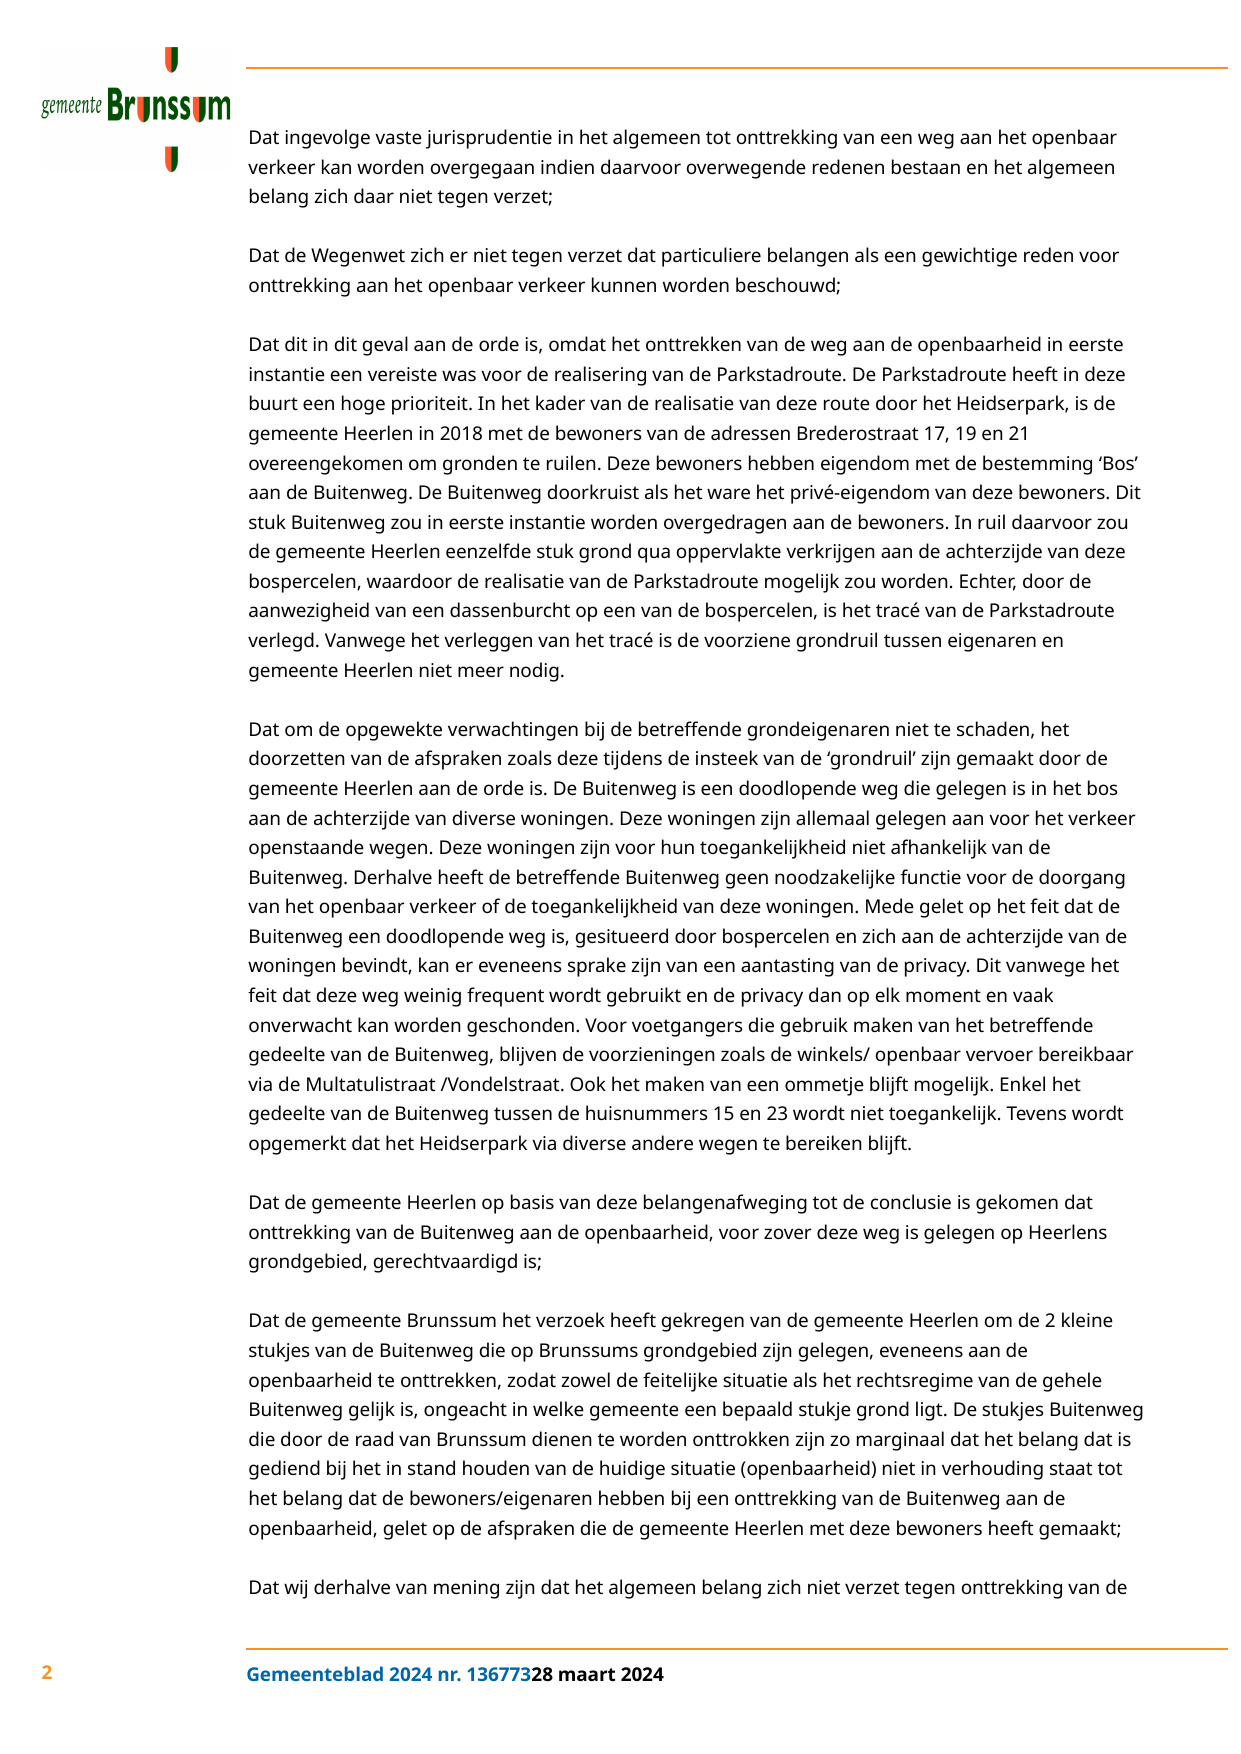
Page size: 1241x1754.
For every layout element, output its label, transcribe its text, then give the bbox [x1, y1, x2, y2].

text Dat dit in dit geval aan de orde is, omdat het onttrekken van de weg aan de openbaarheid in eerste instantie een vereiste was voor de realisering van de Parkstadroute. De Parkstadroute heeft in deze buurt een hoge prioriteit. In het kader van de realisatie van deze route door het Heidserpark, is de gemeente Heerlen in 2018 met de bewoners van de adressen Brederostraat 17, 19 en 21 overeengekomen om gronden te ruilen. Deze bewoners hebben eigendom met de bestemming ‘Bos’ aan de Buitenweg. De Buitenweg doorkruist als het ware het privé-eigendom van deze bewoners. Dit stuk Buitenweg zou in eerste instantie worden overgedragen aan de bewoners. In ruil daarvoor zou de gemeente Heerlen eenzelfde stuk grond qua oppervlakte verkrijgen aan de achterzijde van deze bospercelen, waardoor de realisatie van de Parkstadroute mogelijk zou worden. Echter, door de aanwezigheid van een dassenburcht op een van de bospercelen, is het tracé van de Parkstadroute verlegd. Vanwege het verleggen van het tracé is de voorziene grondruil tussen eigenaren en gemeente Heerlen niet meer nodig. [248, 331, 1152, 683]
text Dat de gemeente Heerlen op basis van deze belangenafweging tot de conclusie is gekomen dat onttrekking van de Buitenweg aan de openbaarheid, voor zover deze weg is gelegen op Heerlens grondgebied, gerechtvaardigd is; [248, 1189, 1152, 1274]
text Dat ingevolge vaste jurisprudentie in het algemeen tot onttrekking van een weg aan het openbaar verkeer kan worden overgegaan indien daarvoor overwegende redenen bestaan en het algemeen belang zich daar niet tegen verzet; [248, 124, 1152, 209]
text Dat wij derhalve van mening zijn dat het algemeen belang zich niet verzet tegen onttrekking van de [248, 1574, 1152, 1600]
text Dat de Wegenwet zich er niet tegen verzet dat particuliere belangen als een gewichtige reden voor onttrekking aan het openbaar verkeer kunnen worden beschouwd; [248, 243, 1152, 298]
text Dat de gemeente Brunssum het verzoek heeft gekregen van de gemeente Heerlen om de 2 kleine stukjes van de Buitenweg die op Brunssums grondgebied zijn gelegen, eveneens aan de openbaarheid te onttrekken, zodat zowel de feitelijke situatie als het rechtsregime van de gehele Buitenweg gelijk is, ongeacht in welke gemeente een bepaald stukje grond ligt. De stukjes Buitenweg die door de raad van Brunssum dienen te worden onttrokken zijn zo marginaal dat het belang dat is gediend bij het in stand houden van de huidige situatie (openbaarheid) niet in verhouding staat tot het belang dat de bewoners/eigenaren hebben bij een onttrekking van de Buitenweg aan de openbaarheid, gelet op de afspraken die de gemeente Heerlen met deze bewoners heeft gemaakt; [248, 1308, 1152, 1541]
picture [41, 47, 231, 172]
text Dat om de opgewekte verwachtingen bij de betreffende grondeigenaren niet te schaden, het doorzetten van de afspraken zoals deze tijdens de insteek van de ‘grondruil’ zijn gemaakt door de gemeente Heerlen aan de orde is. De Buitenweg is een doodlopende weg die gelegen is in het bos aan de achterzijde van diverse woningen. Deze woningen zijn allemaal gelegen aan voor het verkeer openstaande wegen. Deze woningen zijn voor hun toegankelijkheid niet afhankelijk van de Buitenweg. Derhalve heeft de betreffende Buitenweg geen noodzakelijke functie voor de doorgang van het openbaar verkeer of de toegankelijkheid van deze woningen. Mede gelet op het feit dat de Buitenweg een doodlopende weg is, gesitueerd door bospercelen en zich aan de achterzijde van de woningen bevindt, kan er eveneens sprake zijn van een aantasting van de privacy. Dit vanwege het feit dat deze weg weinig frequent wordt gebruikt en de privacy dan op elk moment en vaak onverwacht kan worden geschonden. Voor voetgangers die gebruik maken van het betreffende gedeelte van de Buitenweg, blijven de voorzieningen zoals de winkels/ openbaar vervoer bereikbaar via de Multatulistraat /Vondelstraat. Ook het maken van een ommetje blijft mogelijk. Enkel het gedeelte van de Buitenweg tussen de huisnummers 15 en 23 wordt niet toegankelijk. Tevens wordt opgemerkt dat het Heidserpark via diverse andere wegen te bereiken blijft. [248, 716, 1152, 1156]
